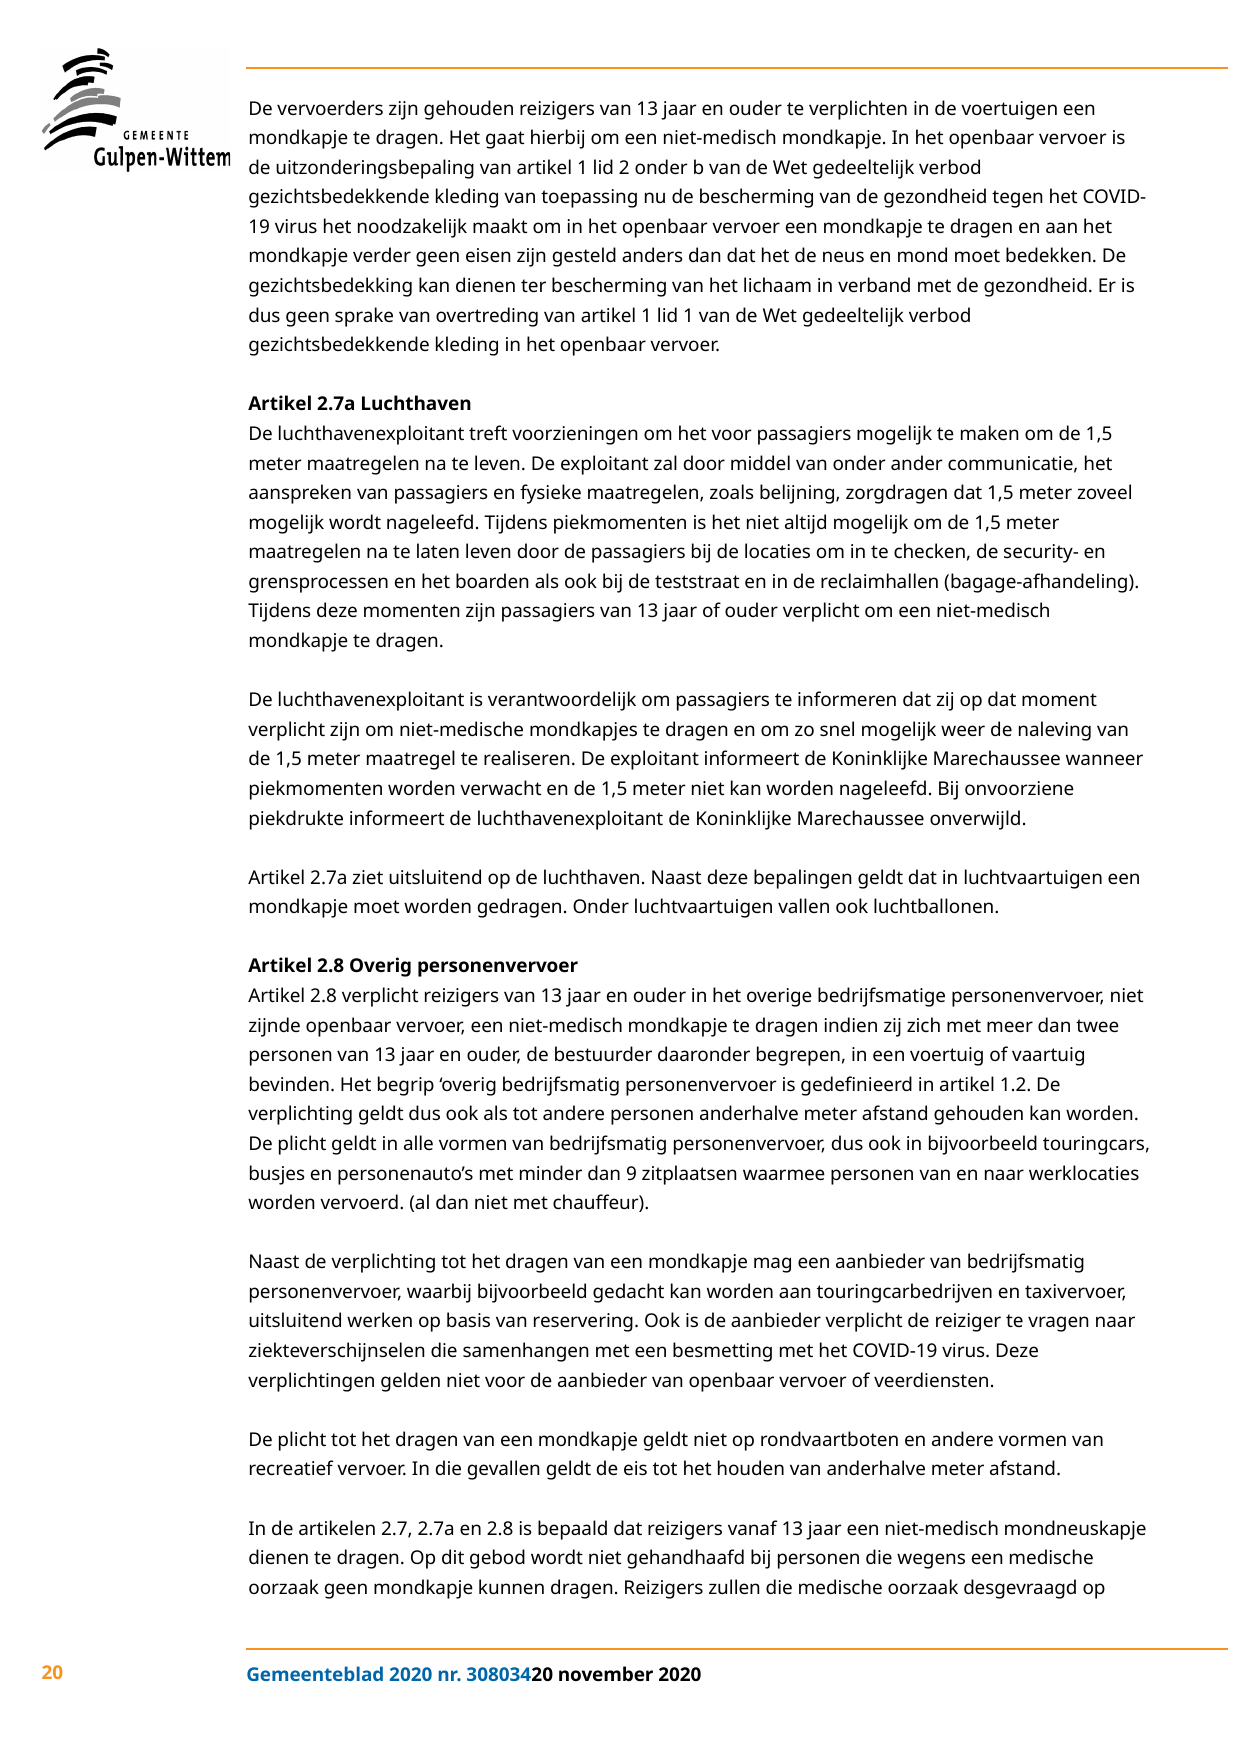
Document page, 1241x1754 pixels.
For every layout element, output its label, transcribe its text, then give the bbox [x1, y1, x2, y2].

text De luchthavenexploitant treft voorzieningen om het voor passagiers mogelijk te maken om de 1,5 meter maatregelen na te leven. De exploitant zal door middel van onder ander communicatie, het aanspreken van passagiers en fysieke maatregelen, zoals belijning, zorgdragen dat 1,5 meter zoveel mogelijk wordt nageleefd. Tijdens piekmomenten is het niet altijd mogelijk om de 1,5 meter maatregelen na te laten leven door de passagiers bij de locaties om in te checken, de security- en grensprocessen en het boarden als ook bij de teststraat en in de reclaimhallen (bagage-afhandeling). Tijdens deze momenten zijn passagiers van 13 jaar of ouder verplicht om een niet-medisch mondkapje te dragen. [248, 420, 1152, 653]
text Artikel 2.8 Overig personenvervoer [248, 953, 1152, 978]
text De plicht tot het dragen van een mondkapje geldt niet op rondvaartboten en andere vormen van recreatief vervoer. In die gevallen geldt de eis tot het houden van anderhalve meter afstand. [248, 1426, 1152, 1481]
text De vervoerders zijn gehouden reizigers van 13 jaar en ouder te verplichten in de voertuigen een mondkapje te dragen. Het gaat hierbij om een niet-medisch mondkapje. In het openbaar vervoer is de uitzonderingsbepaling van artikel 1 lid 2 onder b van de Wet gedeeltelijk verbod gezichtsbedekkende kleding van toepassing nu de bescherming van de gezondheid tegen het COVID-19 virus het noodzakelijk maakt om in het openbaar vervoer een mondkapje te dragen en aan het mondkapje verder geen eisen zijn gesteld anders dan dat het de neus en mond moet bedekken. De gezichtsbedekking kan dienen ter bescherming van het lichaam in verband met de gezondheid. Er is dus geen sprake van overtreding van artikel 1 lid 1 van de Wet gedeeltelijk verbod gezichtsbedekkende kleding in het openbaar vervoer. [248, 95, 1152, 357]
text Artikel 2.8 verplicht reizigers van 13 jaar en ouder in het overige bedrijfsmatige personenvervoer, niet zijnde openbaar vervoer, een niet-medisch mondkapje te dragen indien zij zich met meer dan twee personen van 13 jaar en ouder, de bestuurder daaronder begrepen, in een voertuig of vaartuig bevinden. Het begrip ‘overig bedrijfsmatig personenvervoer is gedefinieerd in artikel 1.2. De verplichting geldt dus ook als tot andere personen anderhalve meter afstand gehouden kan worden. De plicht geldt in alle vormen van bedrijfsmatig personenvervoer, dus ook in bijvoorbeeld touringcars, busjes en personenauto’s met minder dan 9 zitplaatsen waarmee personen van en naar werklocaties worden vervoerd. (al dan niet met chauffeur). [248, 982, 1152, 1215]
text Naast de verplichting tot het dragen van een mondkapje mag een aanbieder van bedrijfsmatig personenvervoer, waarbij bijvoorbeeld gedacht kan worden aan touringcarbedrijven en taxivervoer, uitsluitend werken op basis van reservering. Ook is de aanbieder verplicht de reiziger te vragen naar ziekteverschijnselen die samenhangen met een besmetting met het COVID-19 virus. Deze verplichtingen gelden niet voor de aanbieder van openbaar vervoer of veerdiensten. [248, 1248, 1152, 1393]
text Artikel 2.7a Luchthaven [248, 391, 1152, 416]
text Artikel 2.7a ziet uitsluitend op de luchthaven. Naast deze bepalingen geldt dat in luchtvaartuigen een mondkapje moet worden gedragen. Onder luchtvaartuigen vallen ook luchtballonen. [248, 864, 1152, 919]
text De luchthavenexploitant is verantwoordelijk om passagiers te informeren dat zij op dat moment verplicht zijn om niet-medische mondkapjes te dragen en om zo snel mogelijk weer de naleving van de 1,5 meter maatregel te realiseren. De exploitant informeert de Koninklijke Marechaussee wanneer piekmomenten worden verwacht en de 1,5 meter niet kan worden nageleefd. Bij onvoorziene piekdrukte informeert de luchthavenexploitant de Koninklijke Marechaussee onverwijld. [248, 686, 1152, 831]
text In de artikelen 2.7, 2.7a en 2.8 is bepaald dat reizigers vanaf 13 jaar een niet-medisch mondneuskapje dienen te dragen. Op dit gebod wordt niet gehandhaafd bij personen die wegens een medische oorzaak geen mondkapje kunnen dragen. Reizigers zullen die medische oorzaak desgevraagd op [248, 1515, 1152, 1600]
picture [41, 47, 231, 172]
